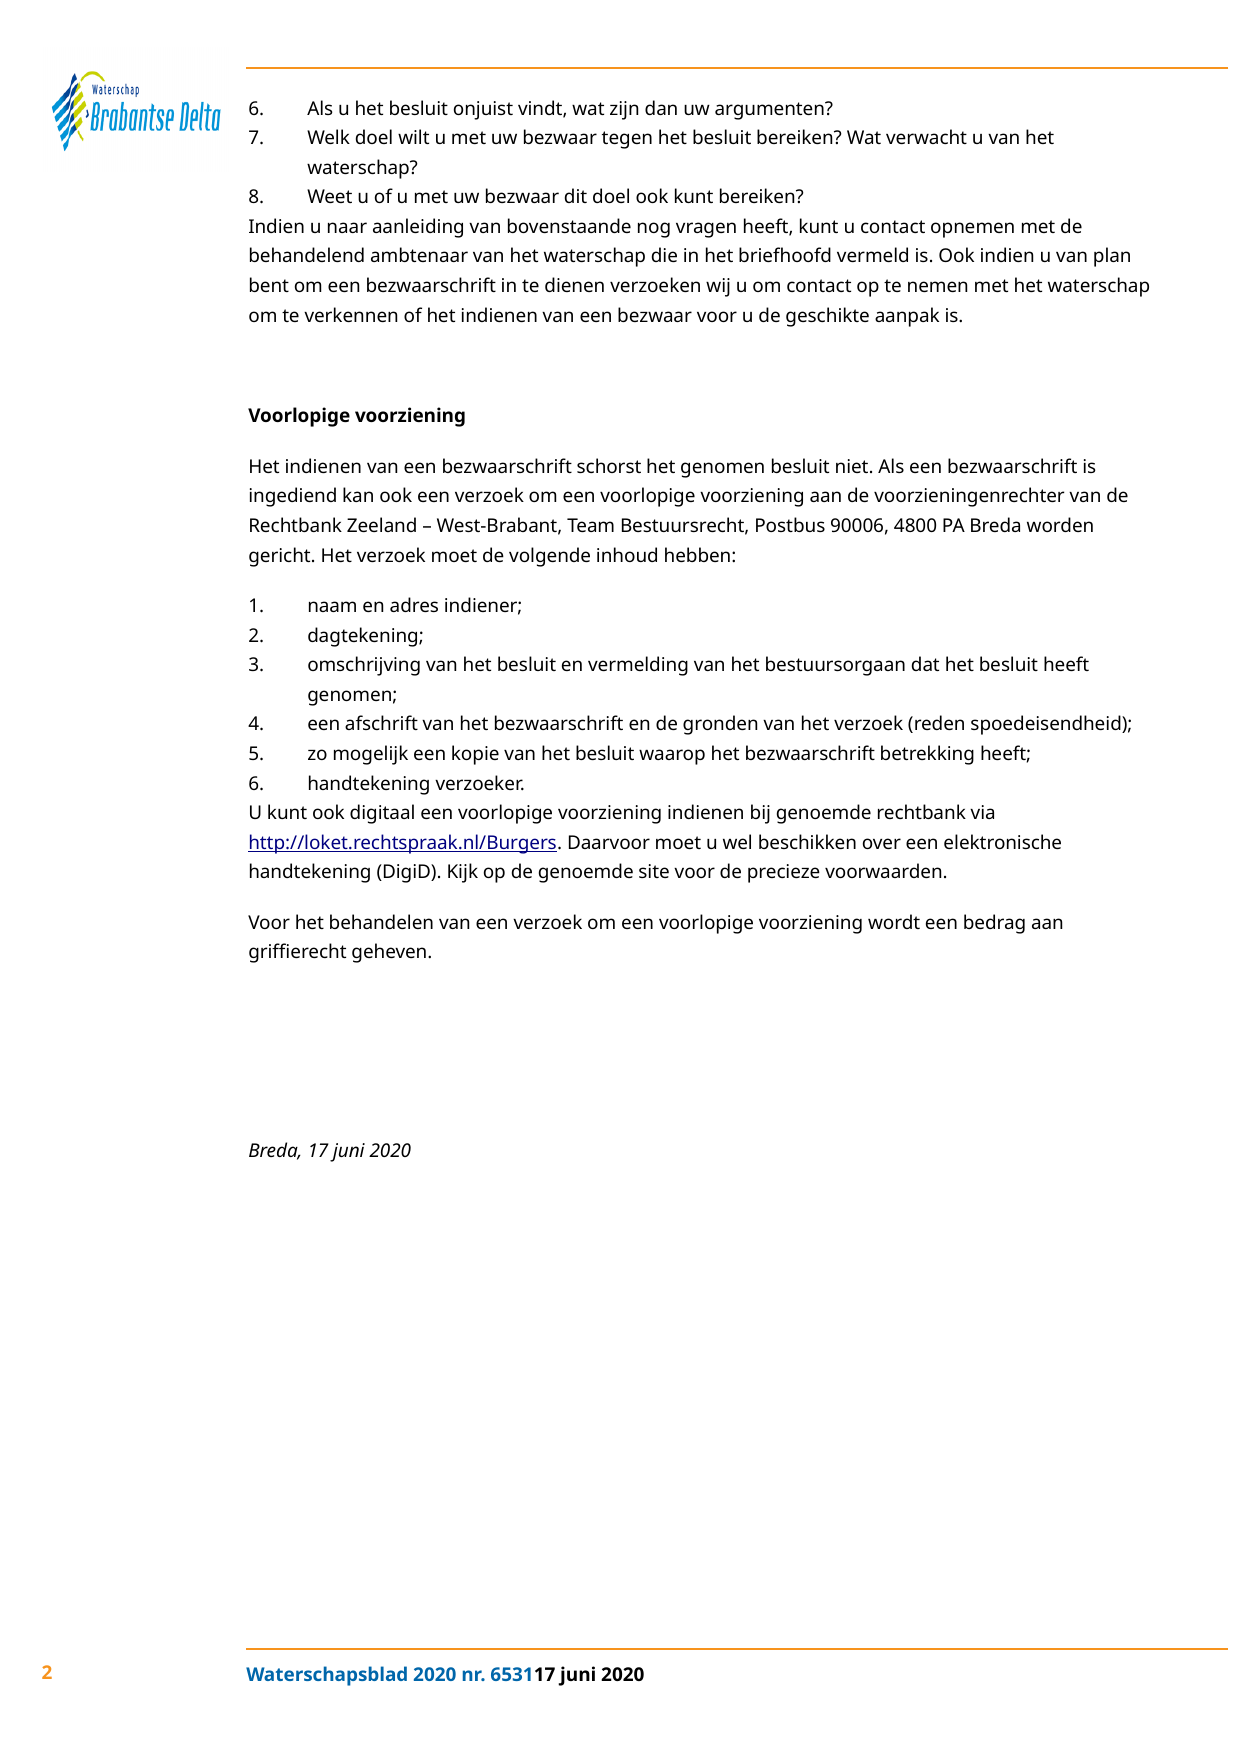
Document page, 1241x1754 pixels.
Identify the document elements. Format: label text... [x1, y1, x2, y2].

list Als u het besluit onjuist vindt, wat zijn dan uw argumenten? [248, 95, 1152, 121]
text Voorlopige voorziening [248, 403, 1152, 428]
text Indien u naar aanleiding van bovenstaande nog vragen heeft, kunt u contact opnemen met de behandelend ambtenaar van het waterschap die in het briefhoofd vermeld is. Ook indien u van plan bent om een bezwaarschrift in te dienen verzoeken wij u om contact op te nemen met het waterschap om te verkennen of het indienen van een bezwaar voor u de geschikte aanpak is. [248, 213, 1152, 328]
text U kunt ook digitaal een voorlopige voorziening indienen bij genoemde rechtbank via http://loket.rechtspraak.nl/Burgers. Daarvoor moet u wel beschikken over een elektronische handtekening (DigiD). Kijk op de genoemde site voor de precieze voorwaarden. [248, 799, 1152, 884]
text Voor het behandelen van een verzoek om een voorlopige voorziening wordt een bedrag aan griffierecht geheven. [248, 909, 1152, 964]
list zo mogelijk een kopie van het besluit waarop het bezwaarschrift betrekking heeft; [248, 740, 1152, 766]
list dagtekening; [248, 622, 1152, 648]
text Breda, 17 juni 2020 [248, 1138, 1152, 1163]
text Het indienen van een bezwaarschrift schorst het genomen besluit niet. Als een bezwaarschrift is ingediend kan ook een verzoek om een voorlopige voorziening aan de voorzieningenrechter van de Rechtbank Zeeland – West-Brabant, Team Bestuursrecht, Postbus 90006, 4800 PA Breda worden gericht. Het verzoek moet de volgende inhoud hebben: [248, 453, 1152, 568]
list Welk doel wilt u met uw bezwaar tegen het besluit bereiken? Wat verwacht u van het waterschap? [248, 124, 1152, 180]
list handtekening verzoeker. [248, 770, 1152, 796]
list naam en adres indiener; [248, 592, 1152, 618]
list een afschrift van het bezwaarschrift en de gronden van het verzoek (reden spoedeisendheid); [248, 711, 1152, 736]
list Weet u of u met uw bezwaar dit doel ook kunt bereiken? [248, 183, 1152, 209]
picture [41, 47, 231, 172]
list omschrijving van het besluit en vermelding van het bestuursorgaan dat het besluit heeft genomen; [248, 651, 1152, 707]
